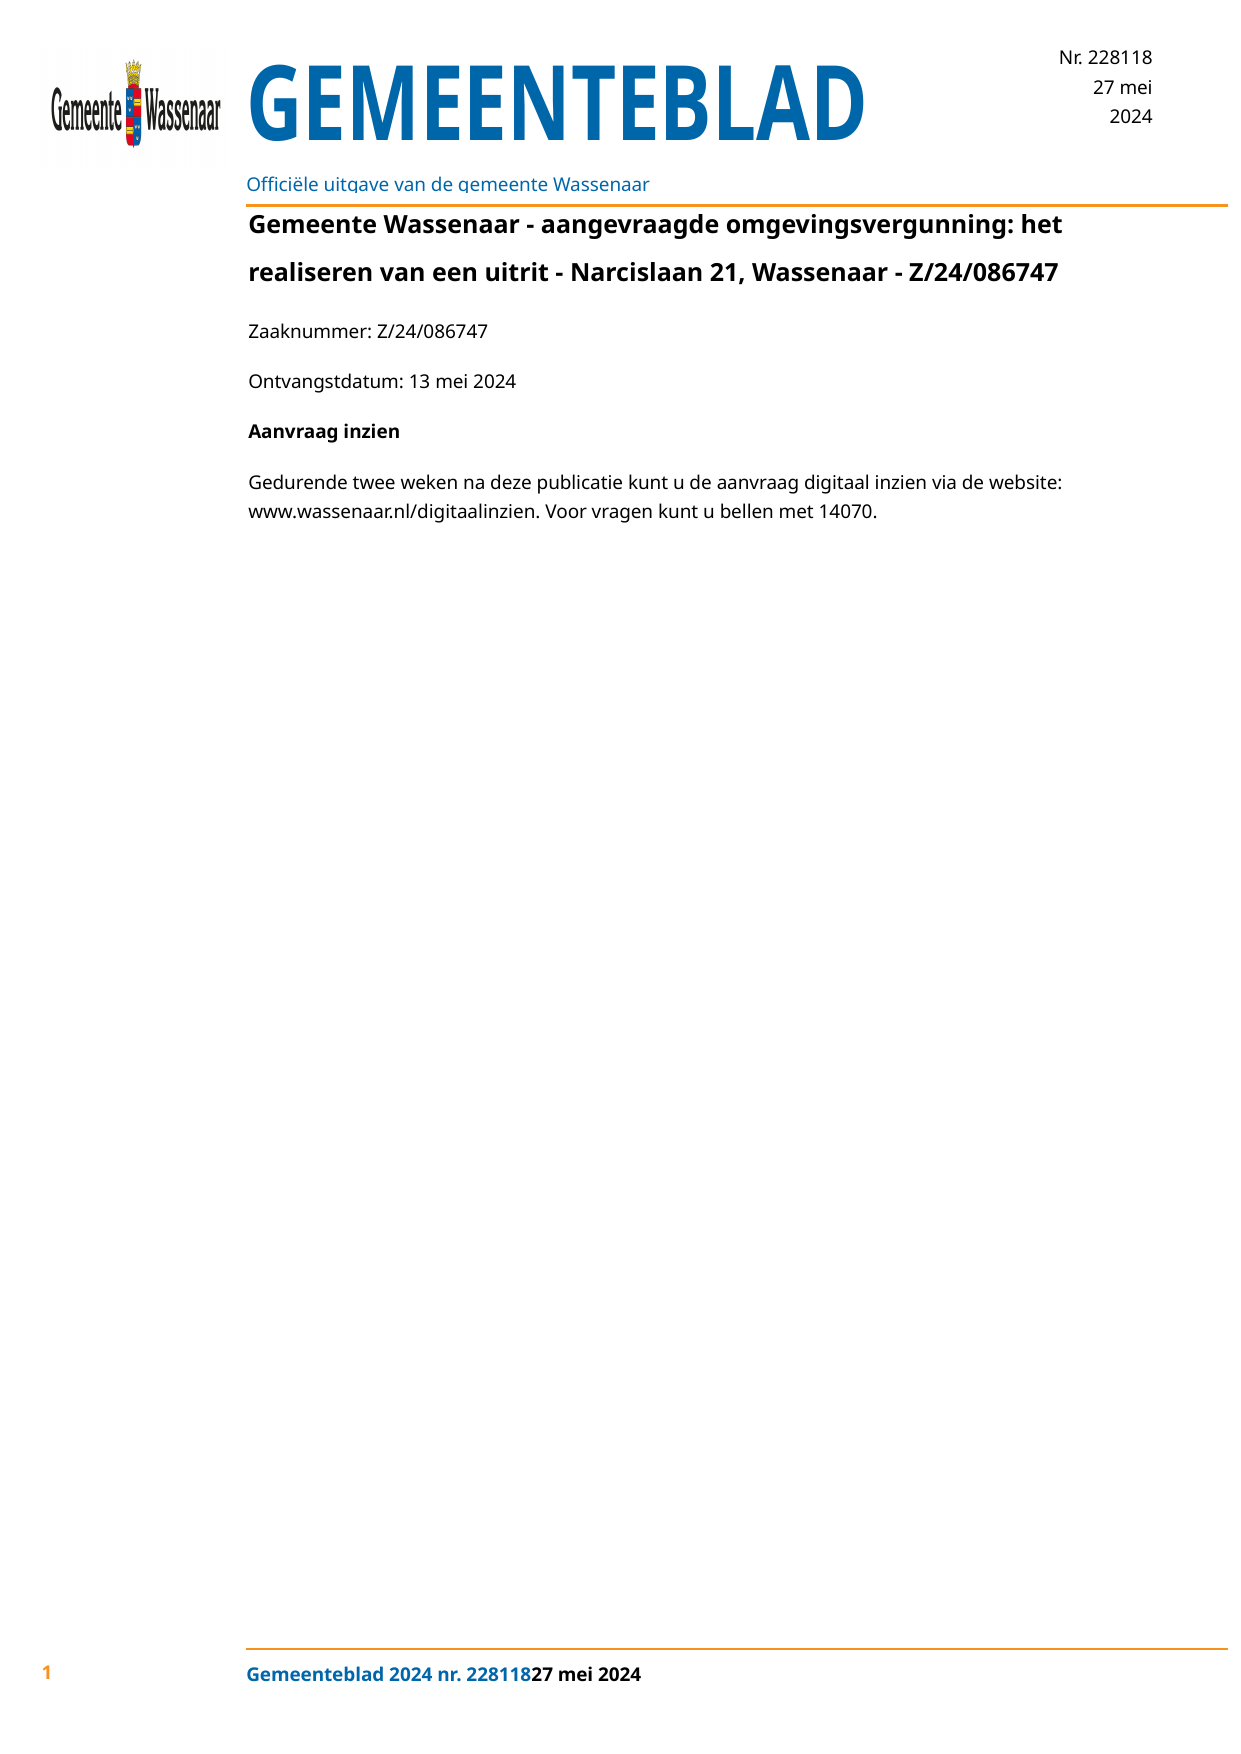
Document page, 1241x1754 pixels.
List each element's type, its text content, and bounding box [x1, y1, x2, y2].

text Ontvangstdatum: 13 mei 2024 [248, 368, 1152, 394]
text Gemeente Wassenaar - aangevraagde omgevingsvergunning: het realiseren van een uitrit - Narcislaan 21, Wassenaar - Z/24/086747 [248, 207, 1152, 288]
text Zaaknummer: Z/24/086747 [248, 318, 1152, 344]
text Gedurende twee weken na deze publicatie kunt u de aanvraag digitaal inzien via de website: www.wassenaar.nl/digitaalinzien. Voor vragen kunt u bellen met 14070. [248, 469, 1152, 524]
text Aanvraag inzien [248, 419, 1152, 444]
picture [41, 47, 231, 172]
